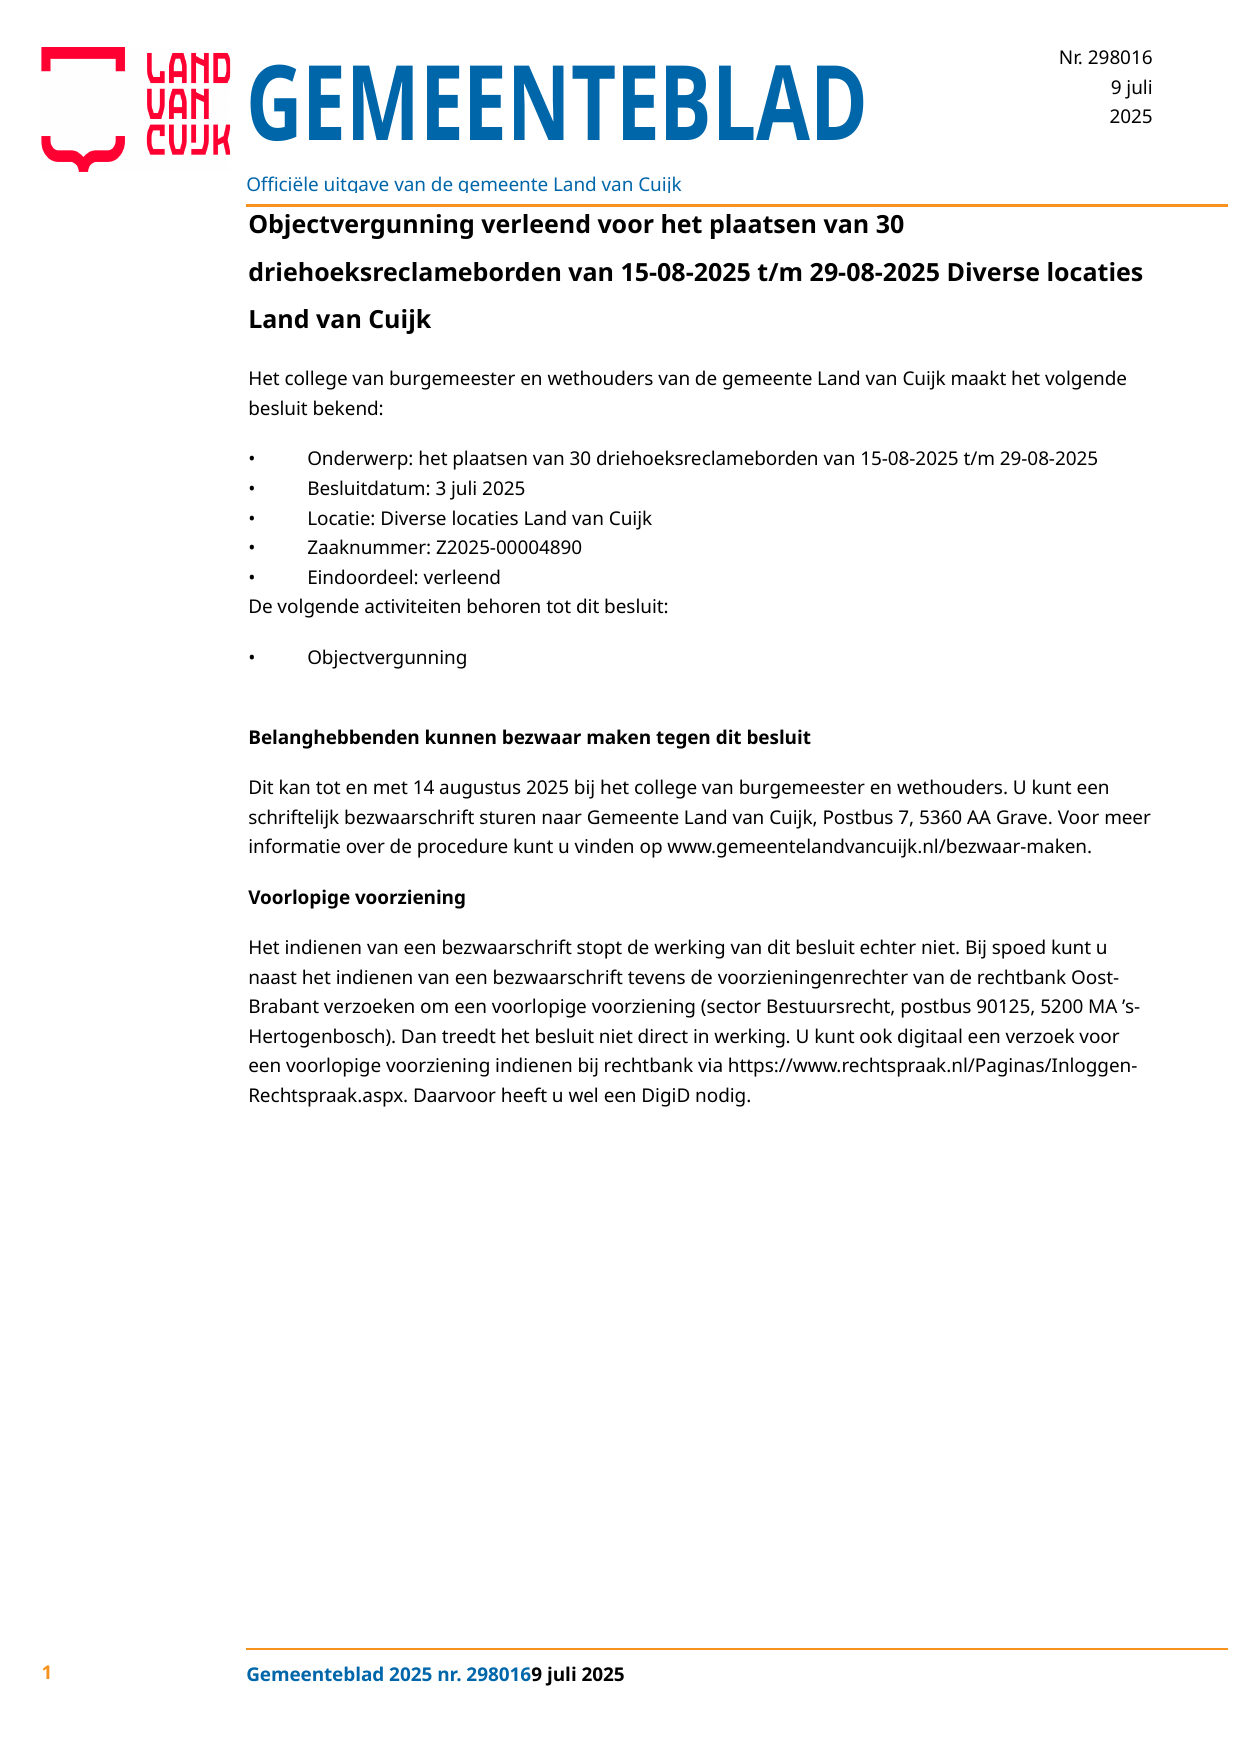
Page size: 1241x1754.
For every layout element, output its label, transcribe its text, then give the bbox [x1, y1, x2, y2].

list Onderwerp: het plaatsen van 30 driehoeksreclameborden van 15-08-2025 t/m 29-08-2025 [248, 446, 1152, 471]
text Belanghebbenden kunnen bezwaar maken tegen dit besluit [248, 724, 1152, 749]
text Het indienen van een bezwaarschrift stopt de werking van dit besluit echter niet. Bij spoed kunt u naast het indienen van een bezwaarschrift tevens de voorzieningenrechter van de rechtbank Oost-Brabant verzoeken om een voorlopige voorziening (sector Bestuursrecht, postbus 90125, 5200 MA ’s-Hertogenbosch). Dan treedt het besluit niet direct in werking. U kunt ook digitaal een verzoek voor een voorlopige voorziening indienen bij rechtbank via https://www.rechtspraak.nl/Paginas/Inloggen-Rechtspraak.aspx. Daarvoor heeft u wel een DigiD nodig. [248, 934, 1152, 1108]
list Besluitdatum: 3 juli 2025 [248, 475, 1152, 501]
text Objectvergunning verleend voor het plaatsen van 30 driehoeksreclameborden van 15-08-2025 t/m 29-08-2025 Diverse locaties Land van Cuijk [248, 207, 1152, 336]
text Het college van burgemeester en wethouders van de gemeente Land van Cuijk maakt het volgende besluit bekend: [248, 366, 1152, 421]
list Locatie: Diverse locaties Land van Cuijk [248, 505, 1152, 530]
text De volgende activiteiten behoren tot dit besluit: [248, 593, 1152, 619]
text Dit kan tot en met 14 augustus 2025 bij het college van burgemeester en wethouders. U kunt een schriftelijk bezwaarschrift sturen naar Gemeente Land van Cuijk, Postbus 7, 5360 AA Grave. Voor meer informatie over de procedure kunt u vinden op www.gemeentelandvancuijk.nl/bezwaar-maken. [248, 774, 1152, 859]
list Eindoordeel: verleend [248, 564, 1152, 589]
list Zaaknummer: Z2025-00004890 [248, 534, 1152, 560]
text Voorlopige voorziening [248, 884, 1152, 909]
picture [41, 47, 231, 172]
list Objectvergunning [248, 644, 1152, 669]
